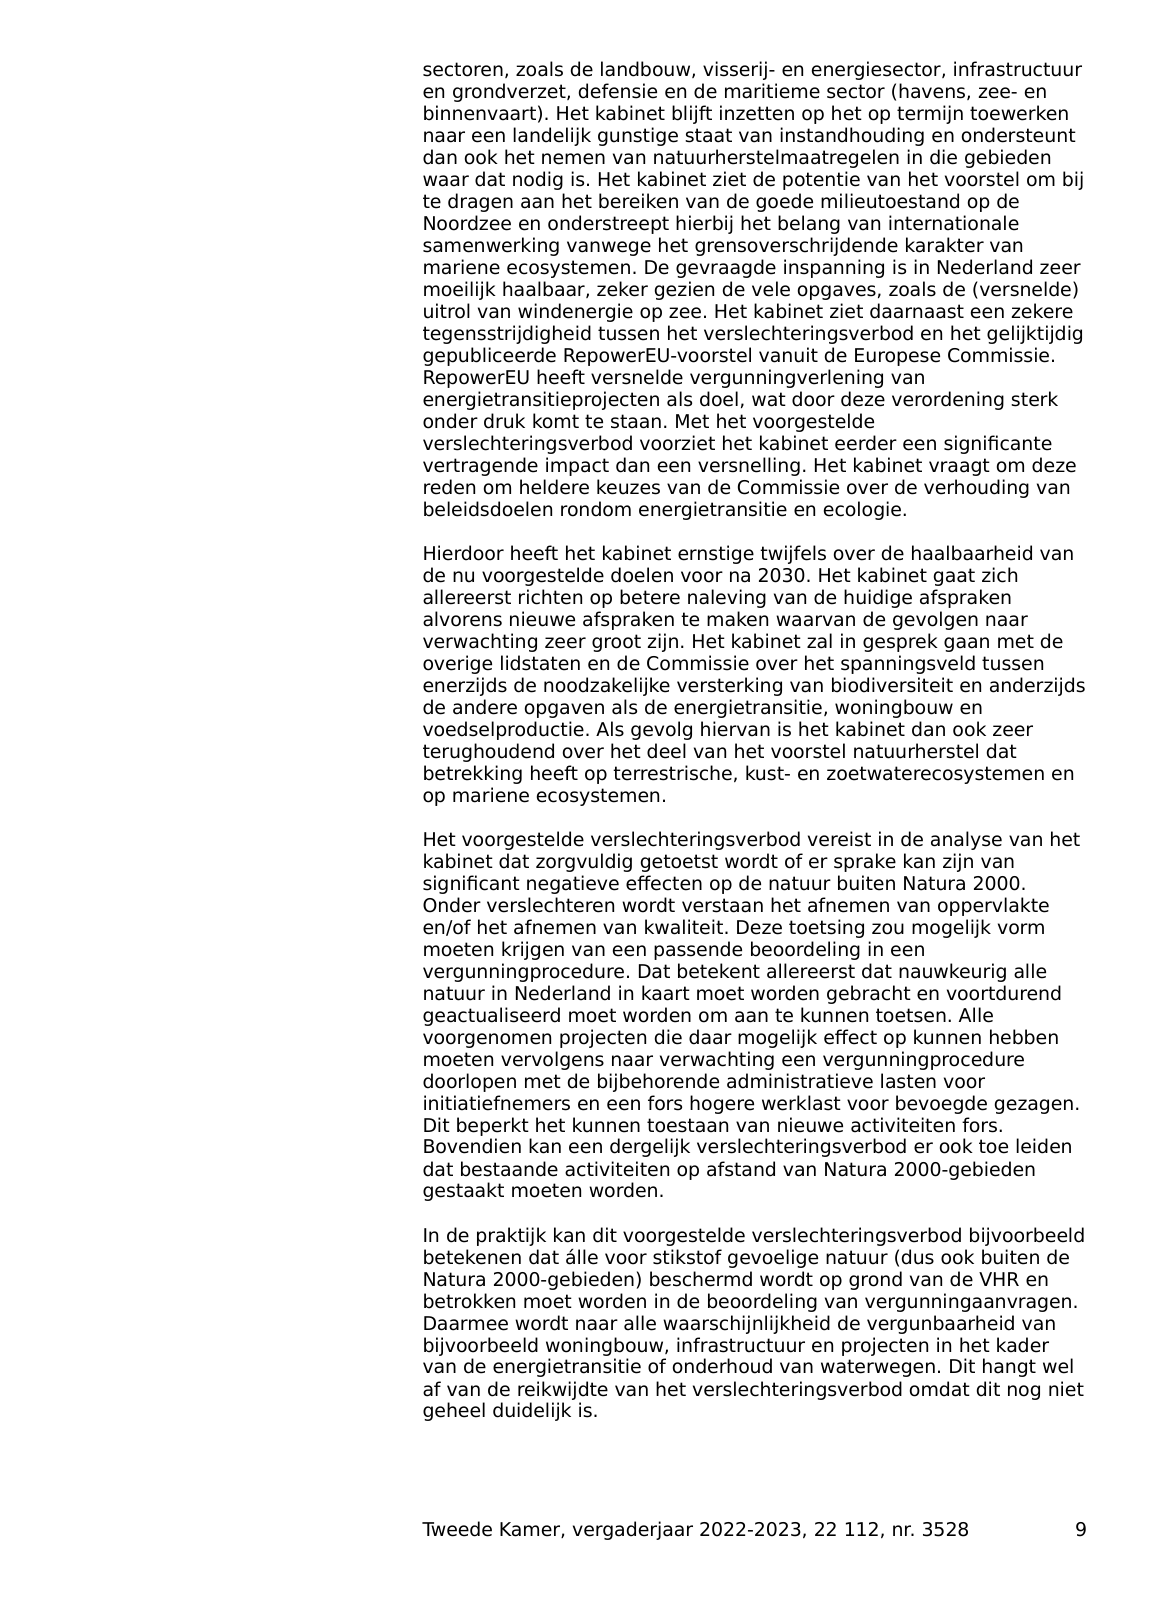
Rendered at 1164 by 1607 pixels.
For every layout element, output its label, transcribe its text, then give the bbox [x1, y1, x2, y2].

text Hierdoor heeft het kabinet ernstige twijfels over de haalbaarheid van de nu voorgestelde doelen voor na 2030. Het kabinet gaat zich allereerst richten op betere naleving van de huidige afspraken alvorens nieuwe afspraken te maken waarvan de gevolgen naar verwachting zeer groot zijn. Het kabinet zal in gesprek gaan met de overige lidstaten en de Commissie over het spanningsveld tussen enerzijds de noodzakelijke versterking van biodiversiteit en anderzijds de andere opgaven als de energietransitie, woningbouw en voedselproductie. Als gevolg hiervan is het kabinet dan ook zeer terughoudend over het deel van het voorstel natuurherstel dat betrekking heeft op terrestrische, kust- en zoetwaterecosystemen en op mariene ecosystemen. [422, 543, 1087, 807]
text Het voorgestelde verslechteringsverbod vereist in de analyse van het kabinet dat zorgvuldig getoetst wordt of er sprake kan zijn van significant negatieve effecten op de natuur buiten Natura 2000. Onder verslechteren wordt verstaan het afnemen van oppervlakte en/of het afnemen van kwaliteit. Deze toetsing zou mogelijk vorm moeten krijgen van een passende beoordeling in een vergunningprocedure. Dat betekent allereerst dat nauwkeurig alle natuur in Nederland in kaart moet worden gebracht en voortdurend geactualiseerd moet worden om aan te kunnen toetsen. Alle voorgenomen projecten die daar mogelijk effect op kunnen hebben moeten vervolgens naar verwachting een vergunningprocedure doorlopen met de bijbehorende administratieve lasten voor initiatiefnemers en een fors hogere werklast voor bevoegde gezagen. Dit beperkt het kunnen toestaan van nieuwe activiteiten fors. Bovendien kan een dergelijk verslechteringsverbod er ook toe leiden dat bestaande activiteiten op afstand van Natura 2000-gebieden gestaakt moeten worden. [422, 829, 1087, 1202]
text In de praktijk kan dit voorgestelde verslechteringsverbod bijvoorbeeld betekenen dat álle voor stikstof gevoelige natuur (dus ook buiten de Natura 2000-gebieden) beschermd wordt op grond van de VHR en betrokken moet worden in de beoordeling van vergunningaanvragen. Daarmee wordt naar alle waarschijnlijkheid de vergunbaarheid van bijvoorbeeld woningbouw, infrastructuur en projecten in het kader van de energietransitie of onderhoud van waterwegen. Dit hangt wel af van de reikwijdte van het verslechteringsverbod omdat dit nog niet geheel duidelijk is. [422, 1224, 1087, 1422]
text sectoren, zoals de landbouw, visserij- en energiesector, infrastructuur en grondverzet, defensie en de maritieme sector (havens, zee- en binnenvaart). Het kabinet blijft inzetten op het op termijn toewerken naar een landelijk gunstige staat van instandhouding en ondersteunt dan ook het nemen van natuurherstelmaatregelen in die gebieden waar dat nodig is. Het kabinet ziet de potentie van het voorstel om bij te dragen aan het bereiken van de goede milieutoestand op de Noordzee en onderstreept hierbij het belang van internationale samenwerking vanwege het grensoverschrijdende karakter van mariene ecosystemen. De gevraagde inspanning is in Nederland zeer moeilijk haalbaar, zeker gezien de vele opgaves, zoals de (versnelde) uitrol van windenergie op zee. Het kabinet ziet daarnaast een zekere tegensstrijdigheid tussen het verslechteringsverbod en het gelijktijdig gepubliceerde RepowerEU-voorstel vanuit de Europese Commissie. RepowerEU heeft versnelde vergunningverlening van energietransitieprojecten als doel, wat door deze verordening sterk onder druk komt te staan. Met het voorgestelde verslechteringsverbod voorziet het kabinet eerder een significante vertragende impact dan een versnelling. Het kabinet vraagt om deze reden om heldere keuzes van de Commissie over de verhouding van beleidsdoelen rondom energietransitie en ecologie. [422, 59, 1087, 521]
